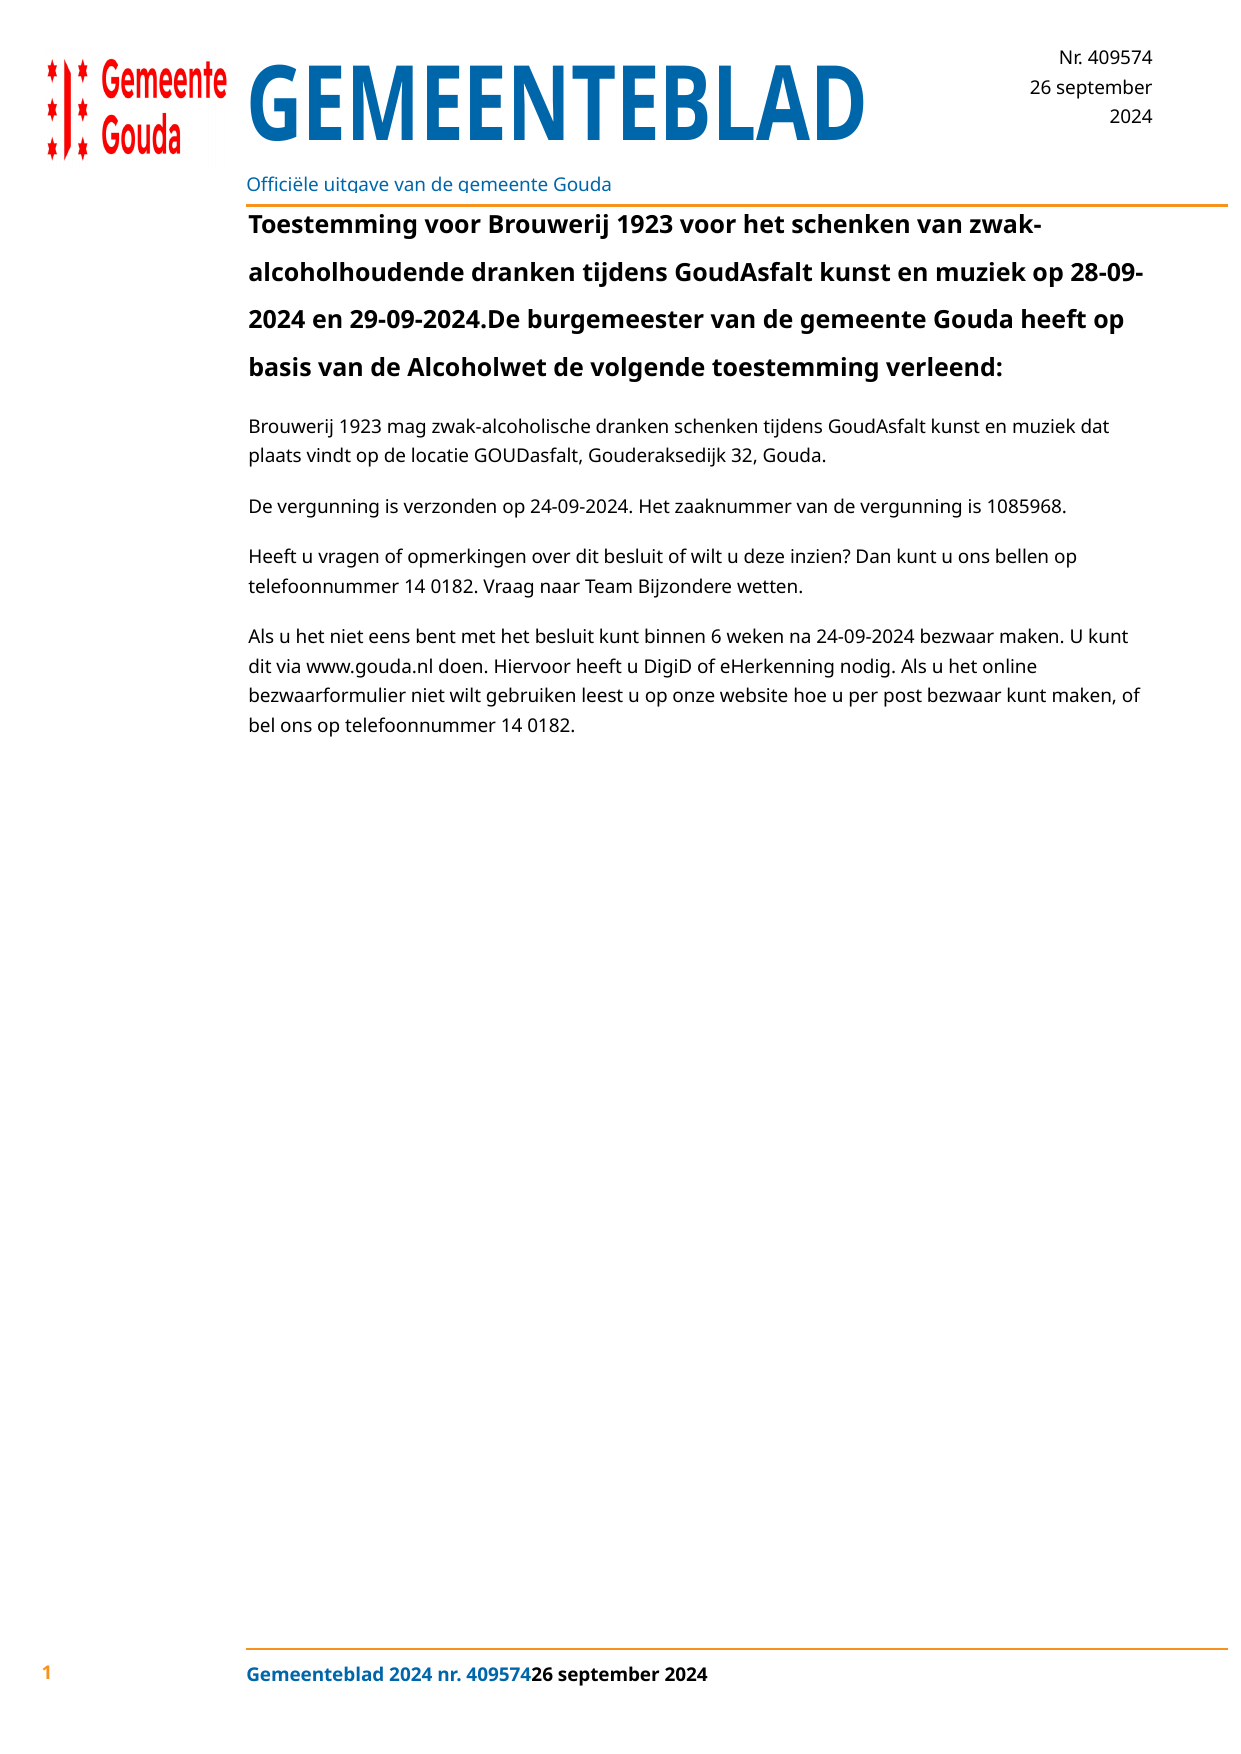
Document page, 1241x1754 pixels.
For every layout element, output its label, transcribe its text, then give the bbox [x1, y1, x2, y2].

text Als u het niet eens bent met het besluit kunt binnen 6 weken na 24-09-2024 bezwaar maken. U kunt dit via www.gouda.nl doen. Hiervoor heeft u DigiD of eHerkenning nodig. Als u het online bezwaarformulier niet wilt gebruiken leest u op onze website hoe u per post bezwaar kunt maken, of bel ons op telefoonnummer 14 0182. [248, 623, 1152, 738]
text Toestemming voor Brouwerij 1923 voor het schenken van zwak-alcoholhoudende dranken tijdens GoudAsfalt kunst en muziek op 28-09-2024 en 29-09-2024.De burgemeester van de gemeente Gouda heeft op basis van de Alcoholwet de volgende toestemming verleend: [248, 207, 1152, 384]
text Brouwerij 1923 mag zwak-alcoholische dranken schenken tijdens GoudAsfalt kunst en muziek dat plaats vindt op de locatie GOUDasfalt, Gouderaksedijk 32, Gouda. [248, 413, 1152, 468]
picture [41, 47, 231, 172]
text Heeft u vragen of opmerkingen over dit besluit of wilt u deze inzien? Dan kunt u ons bellen op telefoonnummer 14 0182. Vraag naar Team Bijzondere wetten. [248, 543, 1152, 599]
text De vergunning is verzonden op 24-09-2024. Het zaaknummer van de vergunning is 1085968. [248, 493, 1152, 519]
